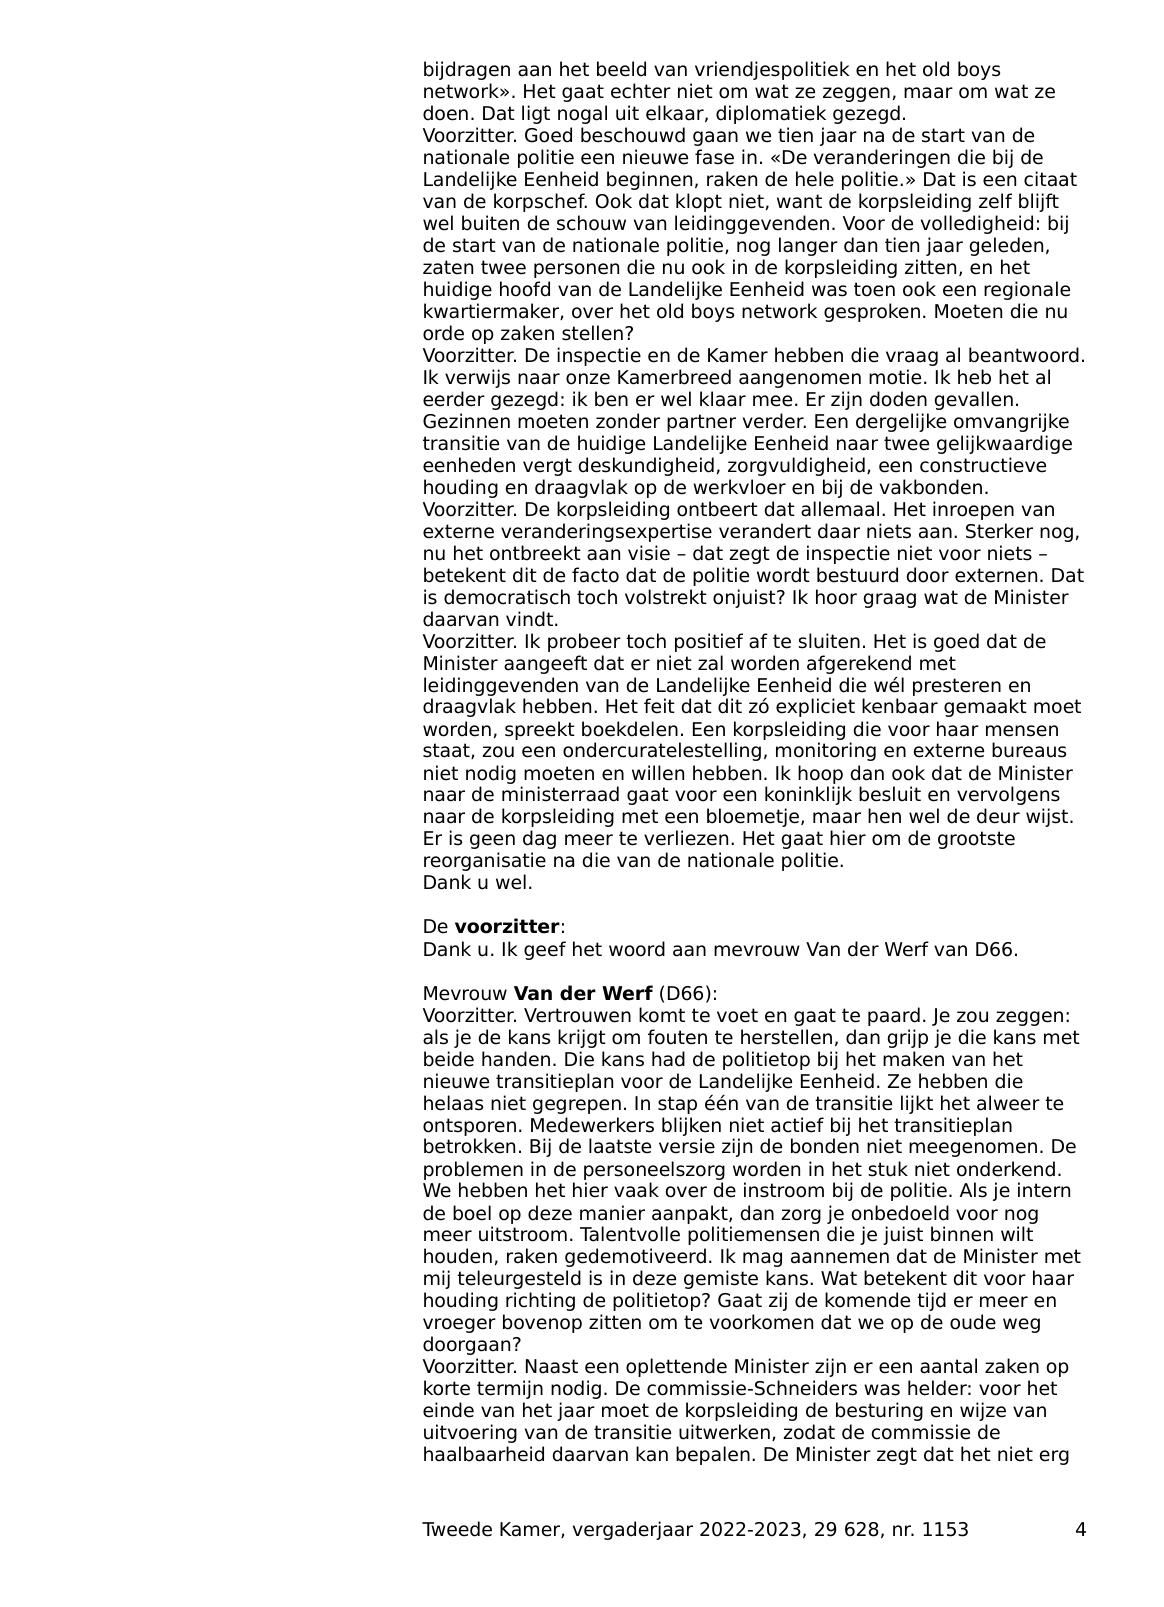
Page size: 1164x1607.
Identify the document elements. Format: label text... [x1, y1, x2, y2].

text Dank u. Ik geef het woord aan mevrouw Van der Werf van D66. [422, 938, 1087, 960]
text De voorzitter: [422, 916, 1087, 938]
text Voorzitter. De korpsleiding ontbeert dat allemaal. Het inroepen van externe veranderingsexpertise verandert daar niets aan. Sterker nog, nu het ontbreekt aan visie – dat zegt de inspectie niet voor niets – betekent dit de facto dat de politie wordt bestuurd door externen. Dat is democratisch toch volstrekt onjuist? Ik hoor graag wat de Minister daarvan vindt. [422, 499, 1087, 631]
text Voorzitter. Naast een oplettende Minister zijn er een aantal zaken op korte termijn nodig. De commissie-Schneiders was helder: voor het einde van het jaar moet de korpsleiding de besturing en wijze van uitvoering van de transitie uitwerken, zodat de commissie de haalbaarheid daarvan kan bepalen. De Minister zegt dat het niet erg [422, 1356, 1087, 1466]
text Voorzitter. Vertrouwen komt te voet en gaat te paard. Je zou zeggen: als je de kans krijgt om fouten te herstellen, dan grijp je die kans met beide handen. Die kans had de politietop bij het maken van het nieuwe transitieplan voor de Landelijke Eenheid. Ze hebben die helaas niet gegrepen. In stap één van de transitie lijkt het alweer te ontsporen. Medewerkers blijken niet actief bij het transitieplan betrokken. Bij de laatste versie zijn de bonden niet meegenomen. De problemen in de personeelszorg worden in het stuk niet onderkend. [422, 1004, 1087, 1180]
text bijdragen aan het beeld van vriendjespolitiek en het old boys network». Het gaat echter niet om wat ze zeggen, maar om wat ze doen. Dat ligt nogal uit elkaar, diplomatiek gezegd. [422, 59, 1087, 125]
text We hebben het hier vaak over de instroom bij de politie. Als je intern de boel op deze manier aanpakt, dan zorg je onbedoeld voor nog meer uitstroom. Talentvolle politiemensen die je juist binnen wilt houden, raken gedemotiveerd. Ik mag aannemen dat de Minister met mij teleurgesteld is in deze gemiste kans. Wat betekent dit voor haar houding richting de politietop? Gaat zij de komende tijd er meer en vroeger bovenop zitten om te voorkomen dat we op de oude weg doorgaan? [422, 1180, 1087, 1356]
text Mevrouw Van der Werf (D66): [422, 983, 1087, 1004]
text Dank u wel. [422, 872, 1087, 894]
text Voorzitter. Goed beschouwd gaan we tien jaar na de start van de nationale politie een nieuwe fase in. «De veranderingen die bij de Landelijke Eenheid beginnen, raken de hele politie.» Dat is een citaat van de korpschef. Ook dat klopt niet, want de korpsleiding zelf blijft wel buiten de schouw van leidinggevenden. Voor de volledigheid: bij de start van de nationale politie, nog langer dan tien jaar geleden, zaten twee personen die nu ook in de korpsleiding zitten, en het huidige hoofd van de Landelijke Eenheid was toen ook een regionale kwartiermaker, over het old boys network gesproken. Moeten die nu orde op zaken stellen? [422, 125, 1087, 345]
text Voorzitter. Ik probeer toch positief af te sluiten. Het is goed dat de Minister aangeeft dat er niet zal worden afgerekend met leidinggevenden van de Landelijke Eenheid die wél presteren en draagvlak hebben. Het feit dat dit zó expliciet kenbaar gemaakt moet worden, spreekt boekdelen. Een korpsleiding die voor haar mensen staat, zou een ondercuratelestelling, monitoring en externe bureaus niet nodig moeten en willen hebben. Ik hoop dan ook dat de Minister naar de ministerraad gaat voor een koninklijk besluit en vervolgens naar de korpsleiding met een bloemetje, maar hen wel de deur wijst. Er is geen dag meer te verliezen. Het gaat hier om de grootste reorganisatie na die van de nationale politie. [422, 631, 1087, 872]
text Voorzitter. De inspectie en de Kamer hebben die vraag al beantwoord. Ik verwijs naar onze Kamerbreed aangenomen motie. Ik heb het al eerder gezegd: ik ben er wel klaar mee. Er zijn doden gevallen. Gezinnen moeten zonder partner verder. Een dergelijke omvangrijke transitie van de huidige Landelijke Eenheid naar twee gelijkwaardige eenheden vergt deskundigheid, zorgvuldigheid, een constructieve houding en draagvlak op de werkvloer en bij de vakbonden. [422, 345, 1087, 499]
